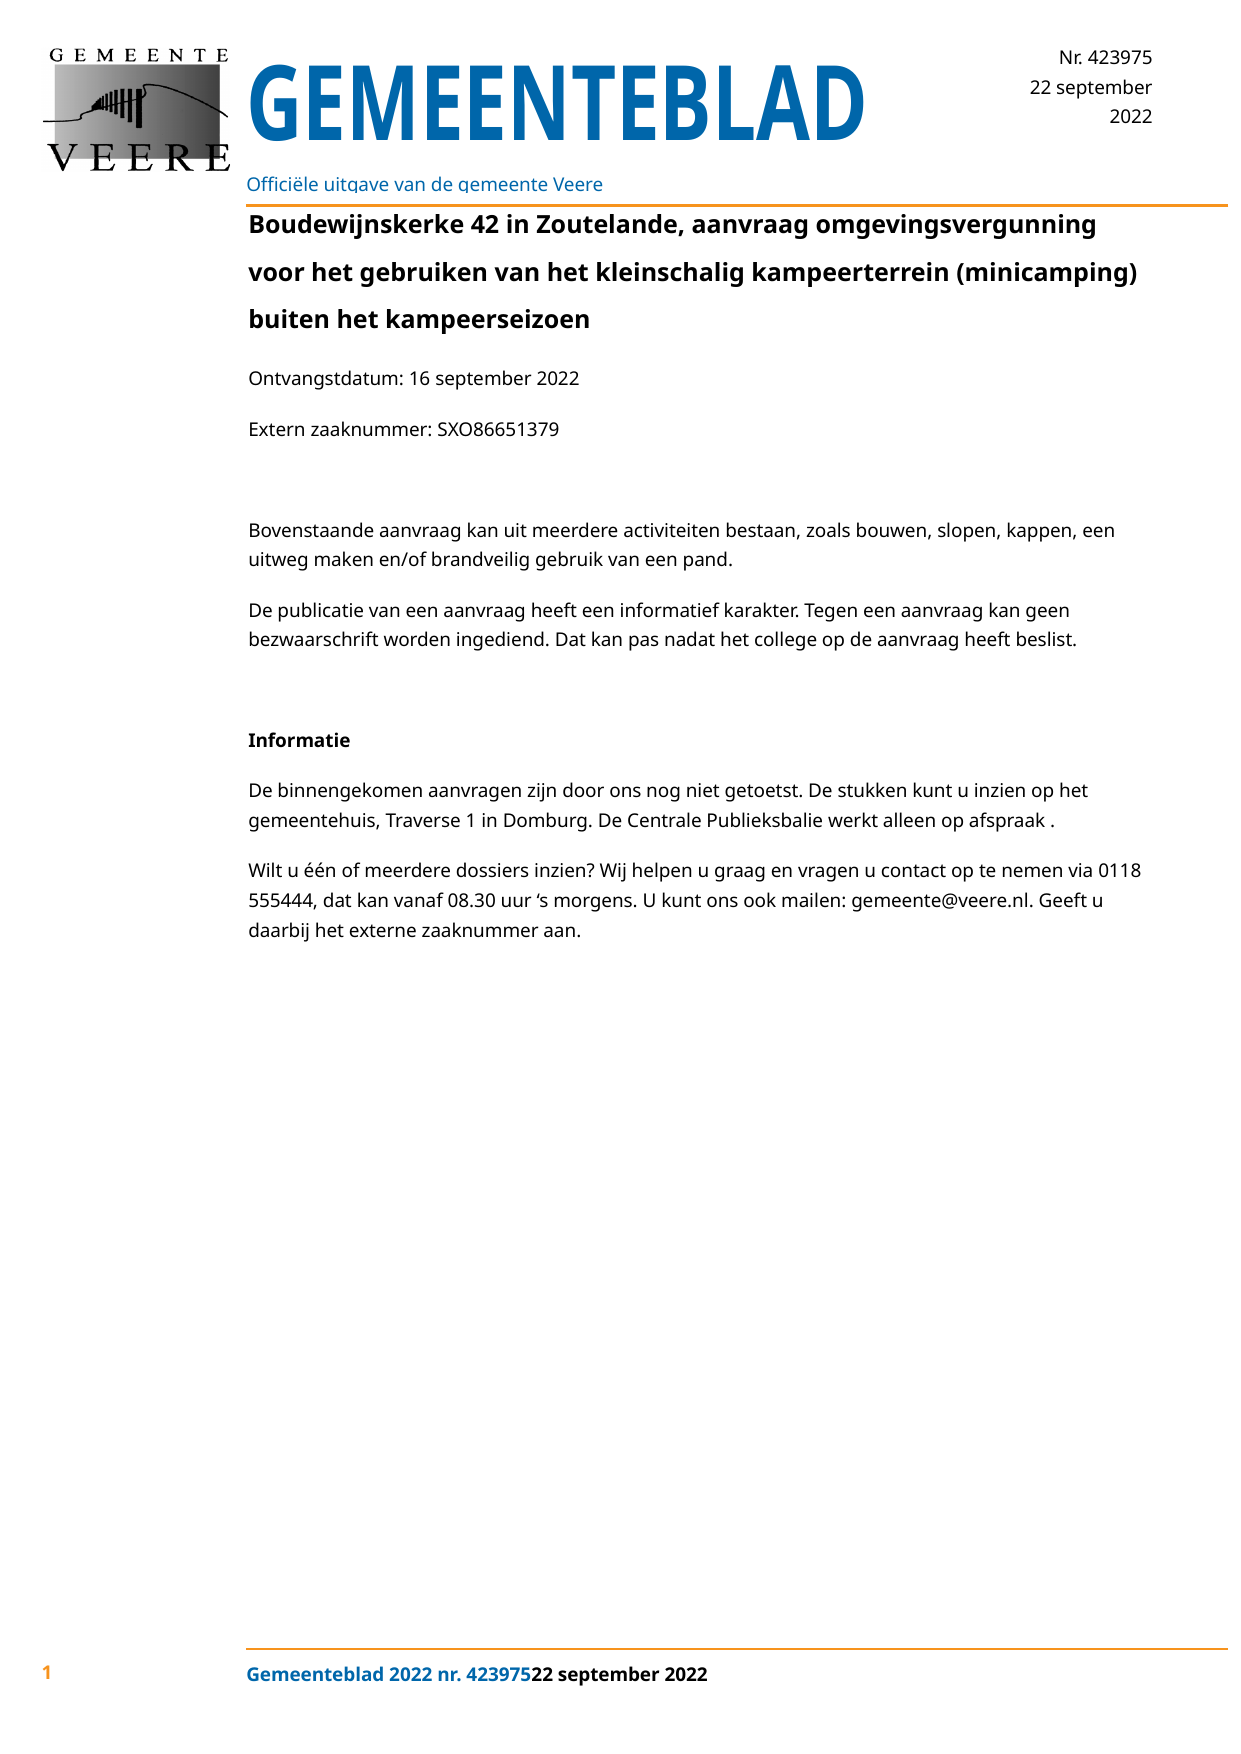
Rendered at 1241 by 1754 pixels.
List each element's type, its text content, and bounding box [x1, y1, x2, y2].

text Boudewijnskerke 42 in Zoutelande, aanvraag omgevingsvergunning voor het gebruiken van het kleinschalig kampeerterrein (minicamping) buiten het kampeerseizoen [248, 207, 1152, 336]
text De binnengekomen aanvragen zijn door ons nog niet getoetst. De stukken kunt u inzien op het gemeentehuis, Traverse 1 in Domburg. De Centrale Publieksbalie werkt alleen op afspraak . [248, 778, 1152, 833]
picture [41, 47, 231, 172]
text De publicatie van een aanvraag heeft een informatief karakter. Tegen een aanvraag kan geen bezwaarschrift worden ingediend. Dat kan pas nadat het college op de aanvraag heeft beslist. [248, 597, 1152, 652]
text Ontvangstdatum: 16 september 2022 [248, 366, 1152, 391]
text Extern zaaknummer: SXO86651379 [248, 416, 1152, 442]
text Bovenstaande aanvraag kan uit meerdere activiteiten bestaan, zoals bouwen, slopen, kappen, een uitweg maken en/of brandveilig gebruik van een pand. [248, 517, 1152, 572]
text Informatie [248, 727, 1152, 753]
text Wilt u één of meerdere dossiers inzien? Wij helpen u graag en vragen u contact op te nemen via 0118 555444, dat kan vanaf 08.30 uur ‘s morgens. U kunt ons ook mailen: gemeente@veere.nl. Geeft u daarbij het externe zaaknummer aan. [248, 858, 1152, 942]
